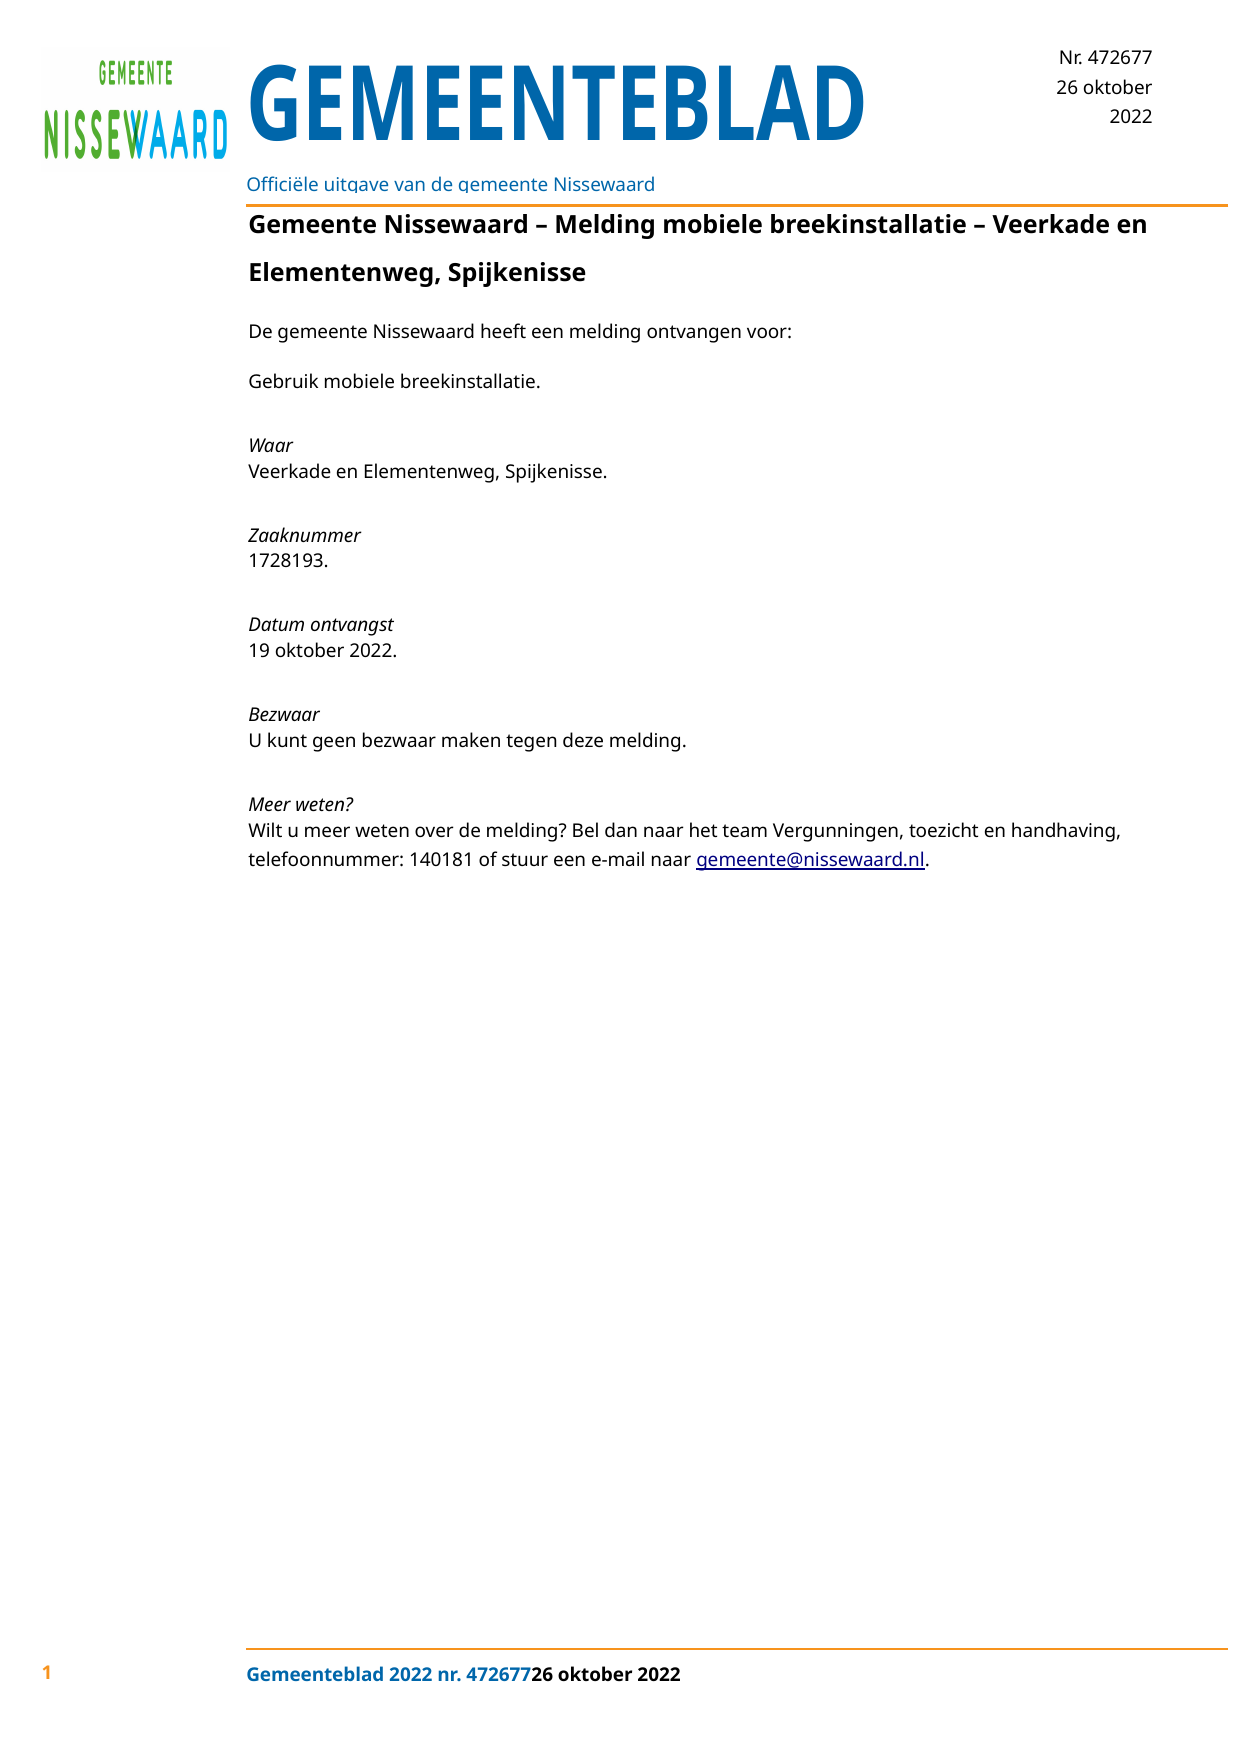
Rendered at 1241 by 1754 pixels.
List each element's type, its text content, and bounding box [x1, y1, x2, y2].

text Meer weten? [248, 791, 1152, 817]
text Gemeente Nissewaard – Melding mobiele breekinstallatie – Veerkade en Elementenweg, Spijkenisse [248, 207, 1152, 288]
text 19 oktober 2022. [248, 637, 1152, 663]
text Zaaknummer [248, 522, 1152, 548]
text Wilt u meer weten over de melding? Bel dan naar het team Vergunningen, toezicht en handhaving, telefoonnummer: 140181 of stuur een e-mail naar gemeente@nissewaard.nl. [248, 817, 1152, 872]
picture [41, 47, 231, 172]
text U kunt geen bezwaar maken tegen deze melding. [248, 727, 1152, 753]
text De gemeente Nissewaard heeft een melding ontvangen voor: [248, 318, 1152, 344]
text Waar [248, 432, 1152, 458]
text Veerkade en Elementenweg, Spijkenisse. [248, 458, 1152, 484]
text Bezwaar [248, 701, 1152, 727]
text 1728193. [248, 548, 1152, 573]
text Gebruik mobiele breekinstallatie. [248, 368, 1152, 394]
text Datum ontvangst [248, 612, 1152, 637]
